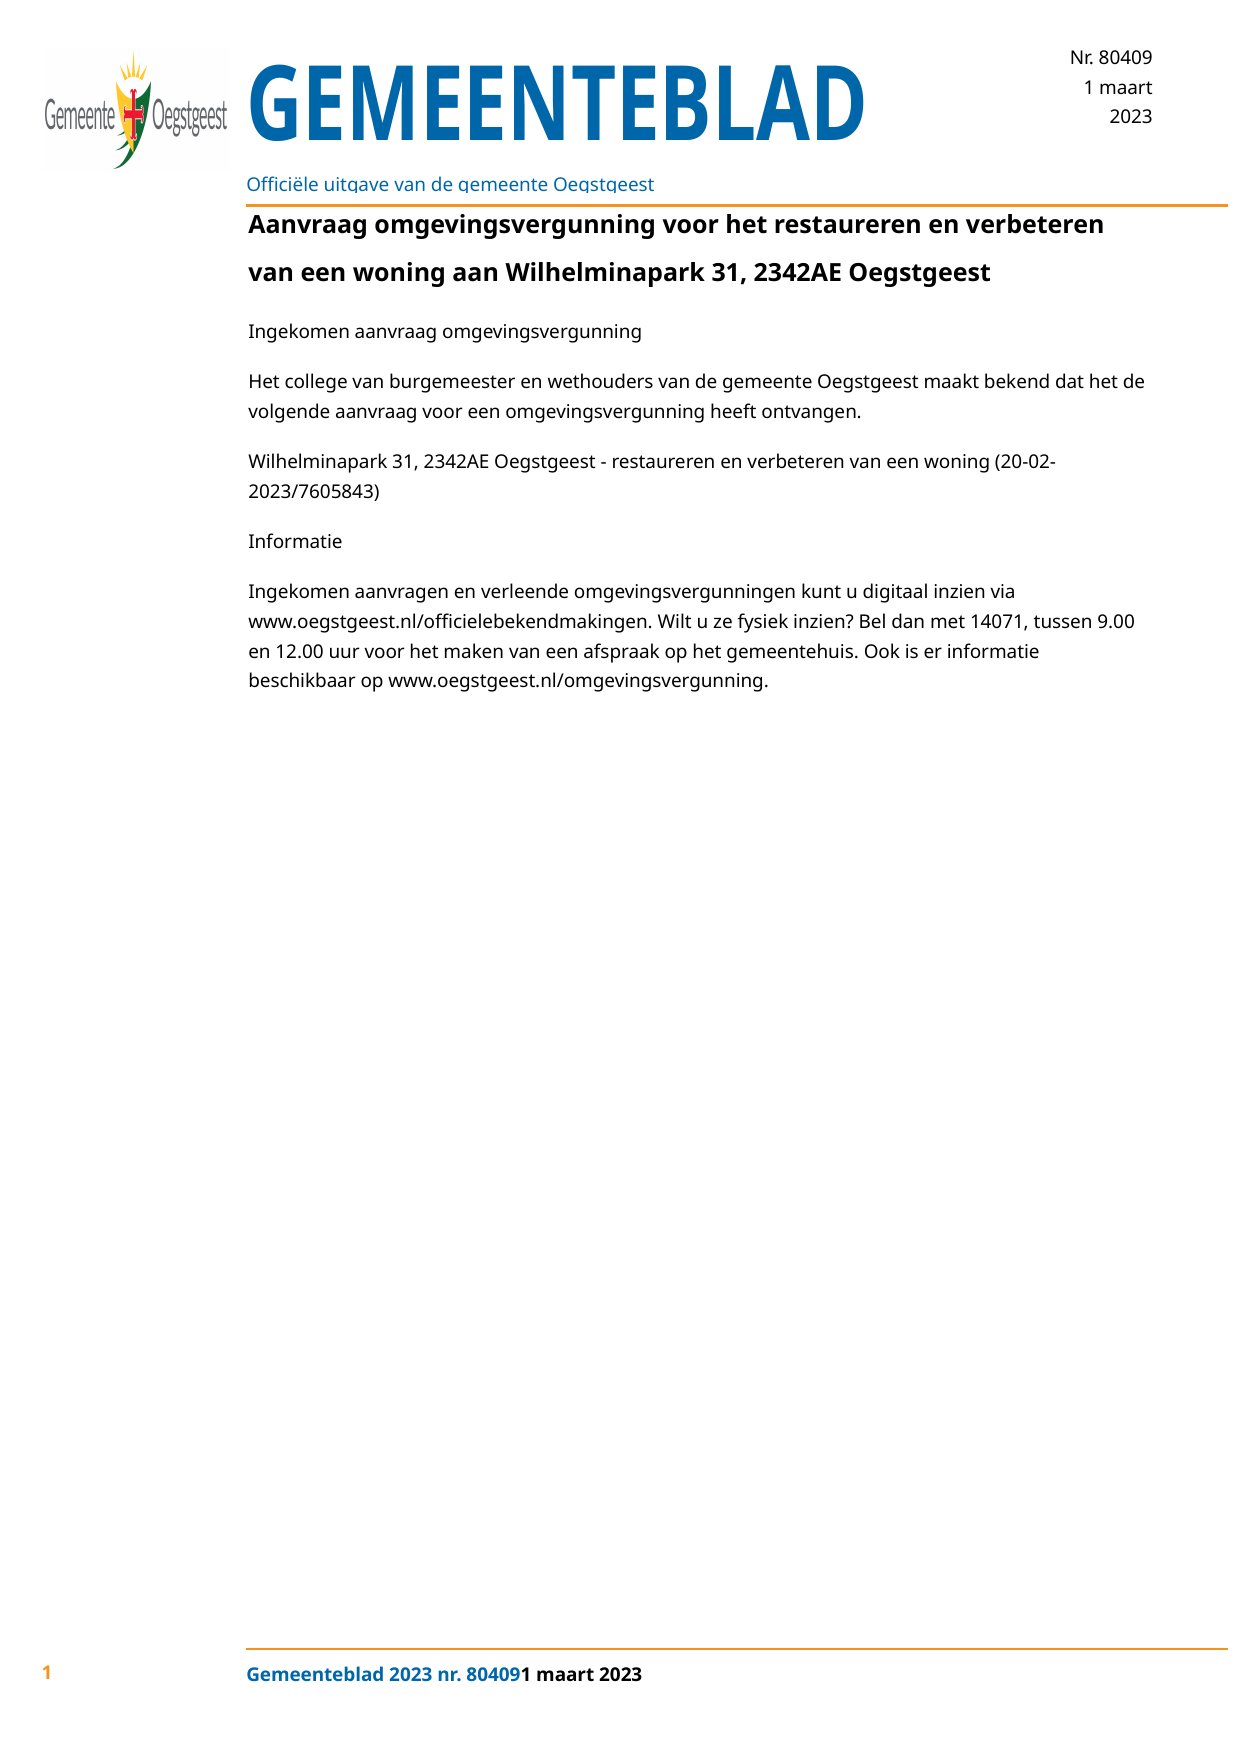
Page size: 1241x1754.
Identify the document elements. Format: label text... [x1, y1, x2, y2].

text Het college van burgemeester en wethouders van de gemeente Oegstgeest maakt bekend dat het de volgende aanvraag voor een omgevingsvergunning heeft ontvangen. [248, 368, 1152, 424]
text Wilhelminapark 31, 2342AE Oegstgeest - restaureren en verbeteren van een woning (20-02-2023/7605843) [248, 448, 1152, 504]
text Ingekomen aanvraag omgevingsvergunning [248, 318, 1152, 344]
text Informatie [248, 528, 1152, 554]
text Ingekomen aanvragen en verleende omgevingsvergunningen kunt u digitaal inzien via www.oegstgeest.nl/officielebekendmakingen. Wilt u ze fysiek inzien? Bel dan met 14071, tussen 9.00 en 12.00 uur voor het maken van een afspraak op het gemeentehuis. Ook is er informatie beschikbaar op www.oegstgeest.nl/omgevingsvergunning. [248, 579, 1152, 693]
text Aanvraag omgevingsvergunning voor het restaureren en verbeteren van een woning aan Wilhelminapark 31, 2342AE Oegstgeest [248, 207, 1152, 288]
picture [41, 47, 231, 172]
